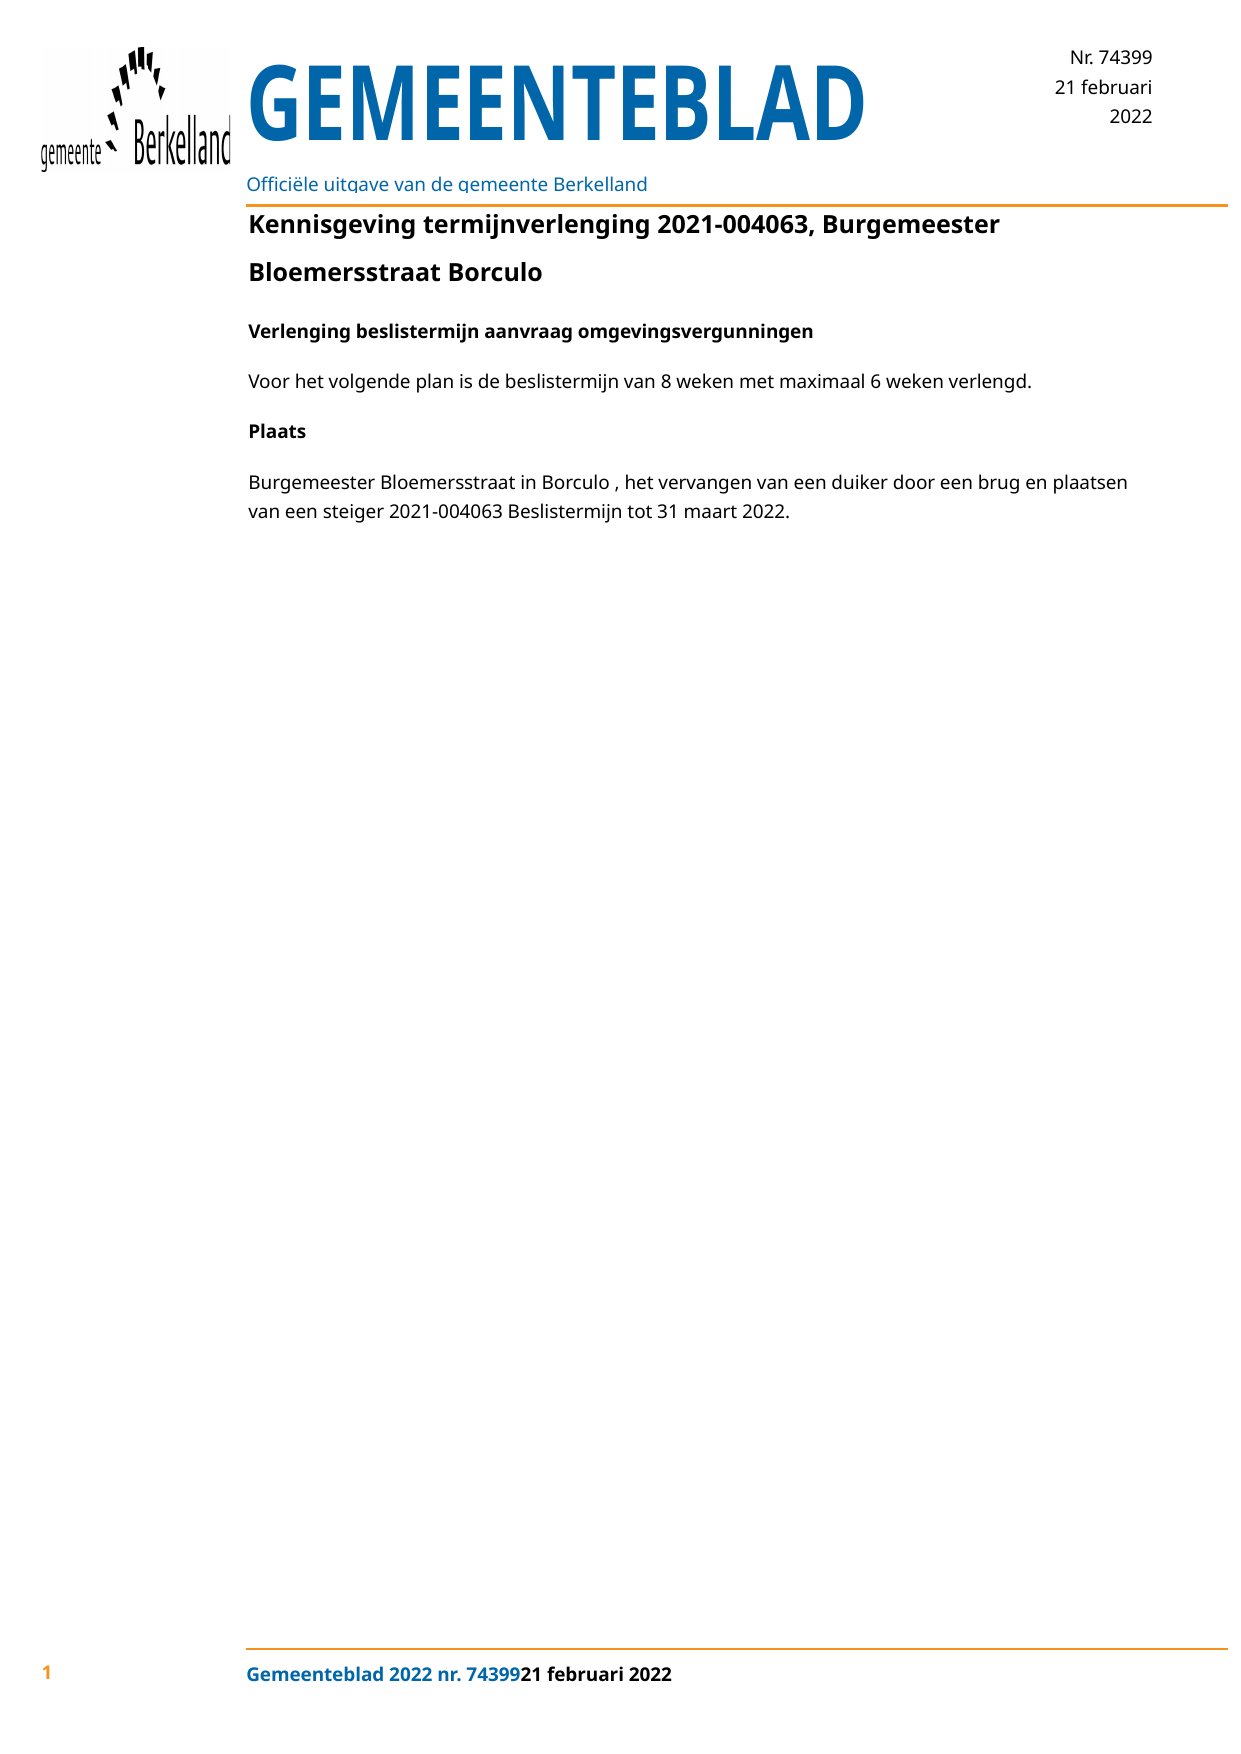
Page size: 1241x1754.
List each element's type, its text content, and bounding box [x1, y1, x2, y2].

text Burgemeester Bloemersstraat in Borculo , het vervangen van een duiker door een brug en plaatsen van een steiger 2021-004063 Beslistermijn tot 31 maart 2022. [248, 469, 1152, 524]
text Kennisgeving termijnverlenging 2021-004063, Burgemeester Bloemersstraat Borculo [248, 207, 1152, 288]
text Plaats [248, 419, 1152, 444]
text Verlenging beslistermijn aanvraag omgevingsvergunningen [248, 318, 1152, 344]
picture [41, 47, 231, 172]
text Voor het volgende plan is de beslistermijn van 8 weken met maximaal 6 weken verlengd. [248, 368, 1152, 394]
